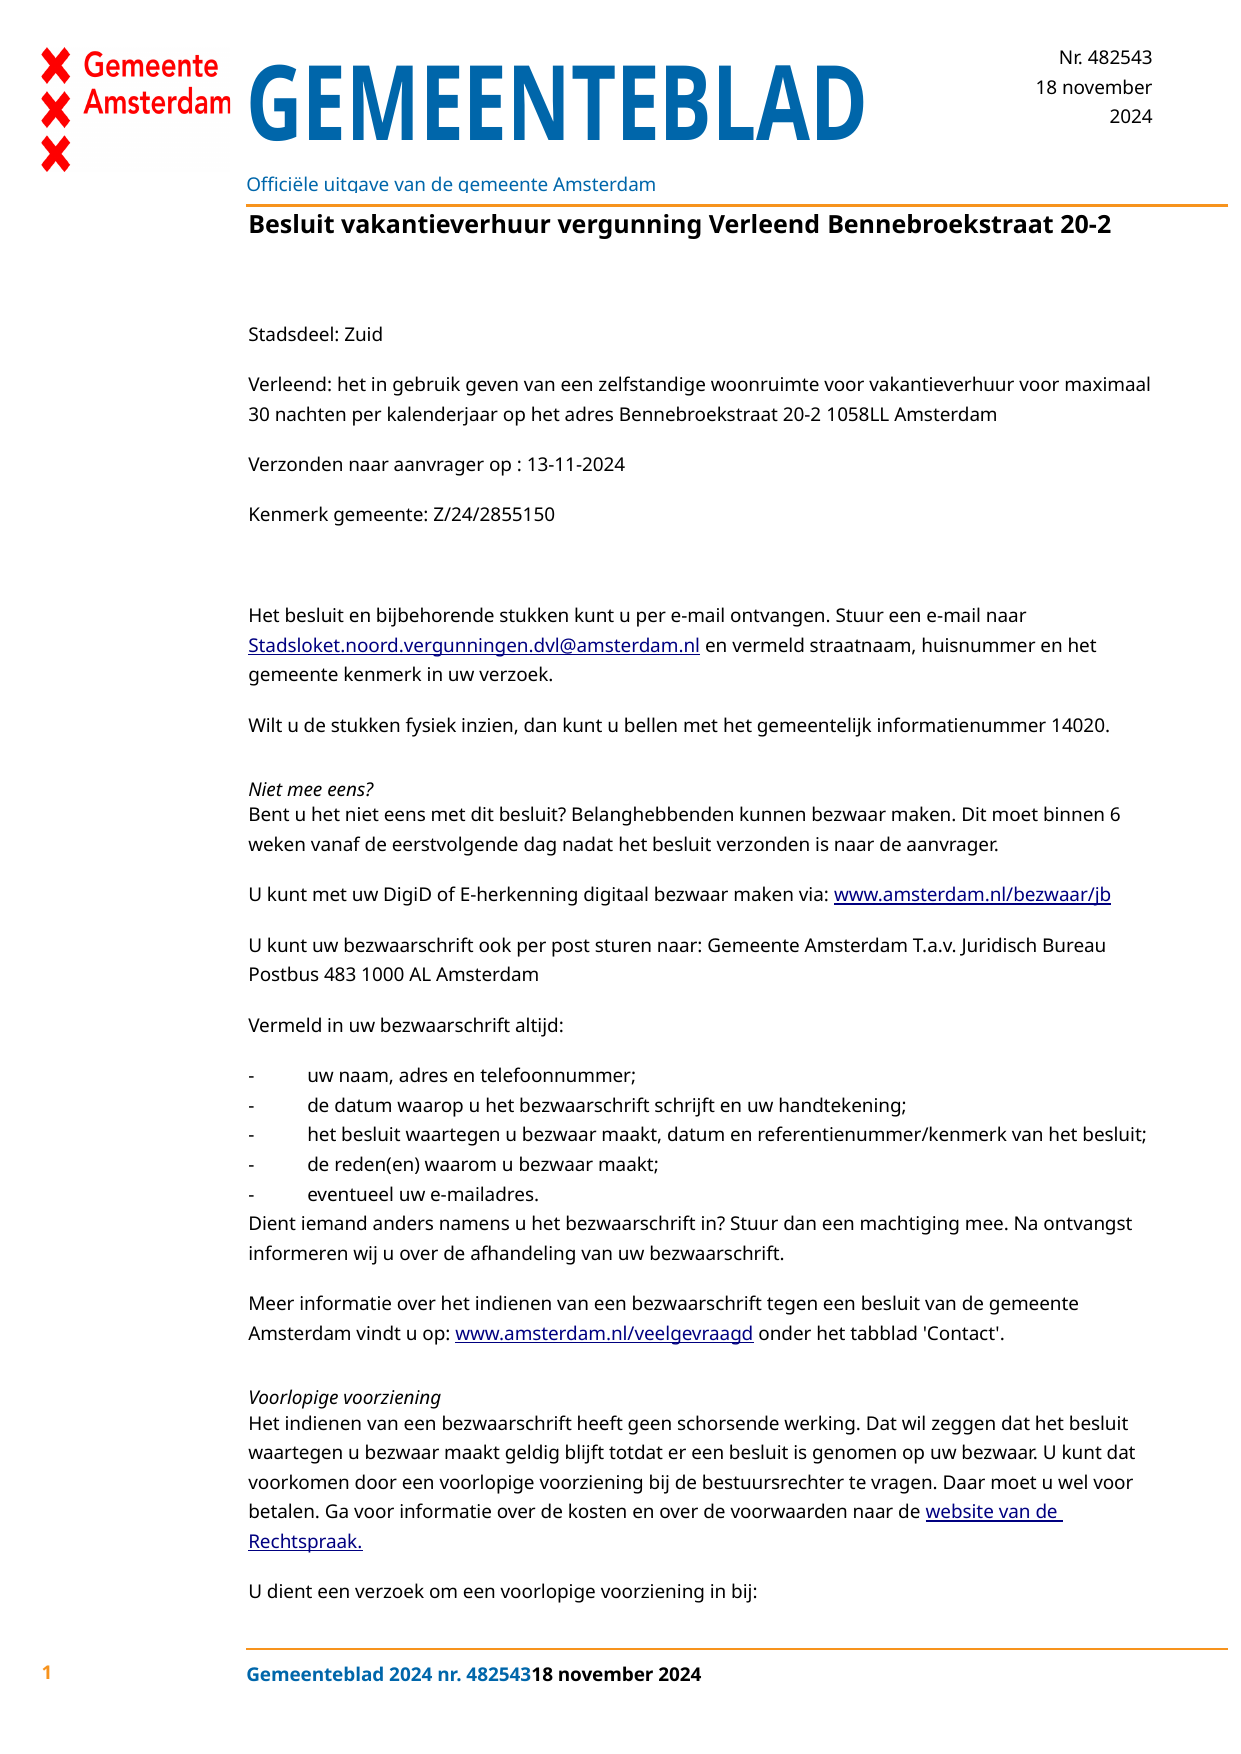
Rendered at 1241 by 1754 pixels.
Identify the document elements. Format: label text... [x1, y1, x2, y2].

list uw naam, adres en telefoonnummer; [248, 1062, 1152, 1088]
text Stadsdeel: Zuid [248, 321, 1152, 346]
text Het besluit en bijbehorende stukken kunt u per e-mail ontvangen. Stuur een e-mail naar Stadsloket.noord.vergunningen.dvl@amsterdam.nl en vermeld straatnaam, huisnummer en het gemeente kenmerk in uw verzoek. [248, 602, 1152, 687]
list de reden(en) waarom u bezwaar maakt; [248, 1151, 1152, 1177]
text Wilt u de stukken fysiek inzien, dan kunt u bellen met het gemeentelijk informatienummer 14020. [248, 712, 1152, 738]
text Dient iemand anders namens u het bezwaarschrift in? Stuur dan een machtiging mee. Na ontvangst informeren wij u over de afhandeling van uw bezwaarschrift. [248, 1210, 1152, 1266]
text Vermeld in uw bezwaarschrift altijd: [248, 1012, 1152, 1038]
text U dient een verzoek om een voorlopige voorziening in bij: [248, 1578, 1152, 1604]
text Verleend: het in gebruik geven van een zelfstandige woonruimte voor vakantieverhuur voor maximaal 30 nachten per kalenderjaar op het adres Bennebroekstraat 20-2 1058LL Amsterdam [248, 371, 1152, 426]
text Kenmerk gemeente: Z/24/2855150 [248, 502, 1152, 527]
picture [41, 47, 231, 172]
list de datum waarop u het bezwaarschrift schrijft en uw handtekening; [248, 1092, 1152, 1118]
text Meer informatie over het indienen van een bezwaarschrift tegen een besluit van de gemeente Amsterdam vindt u op: www.amsterdam.nl/veelgevraagd onder het tabblad 'Contact'. [248, 1290, 1152, 1346]
text U kunt uw bezwaarschrift ook per post sturen naar: Gemeente Amsterdam T.a.v. Juridisch Bureau Postbus 483 1000 AL Amsterdam [248, 932, 1152, 987]
list het besluit waartegen u bezwaar maakt, datum en referentienummer/kenmerk van het besluit; [248, 1122, 1152, 1147]
text Verzonden naar aanvrager op : 13-11-2024 [248, 451, 1152, 477]
text Voorlopige voorziening [248, 1384, 1152, 1410]
text Het indienen van een bezwaarschrift heeft geen schorsende werking. Dat wil zeggen dat het besluit waartegen u bezwaar maakt geldig blijft totdat er een besluit is genomen op uw bezwaar. U kunt dat voorkomen door een voorlopige voorziening bij de bestuursrechter te vragen. Daar moet u wel voor betalen. Ga voor informatie over de kosten en over de voorwaarden naar de website van de Rechtspraak. [248, 1410, 1152, 1554]
text Besluit vakantieverhuur vergunning Verleend Bennebroekstraat 20-2 [248, 207, 1152, 241]
list eventueel uw e-mailadres. [248, 1181, 1152, 1207]
text Bent u het niet eens met dit besluit? Belanghebbenden kunnen bezwaar maken. Dit moet binnen 6 weken vanaf de eerstvolgende dag nadat het besluit verzonden is naar de aanvrager. [248, 802, 1152, 857]
text Niet mee eens? [248, 776, 1152, 802]
text U kunt met uw DigiD of E-herkenning digitaal bezwaar maken via: www.amsterdam.nl/bezwaar/jb [248, 882, 1152, 907]
